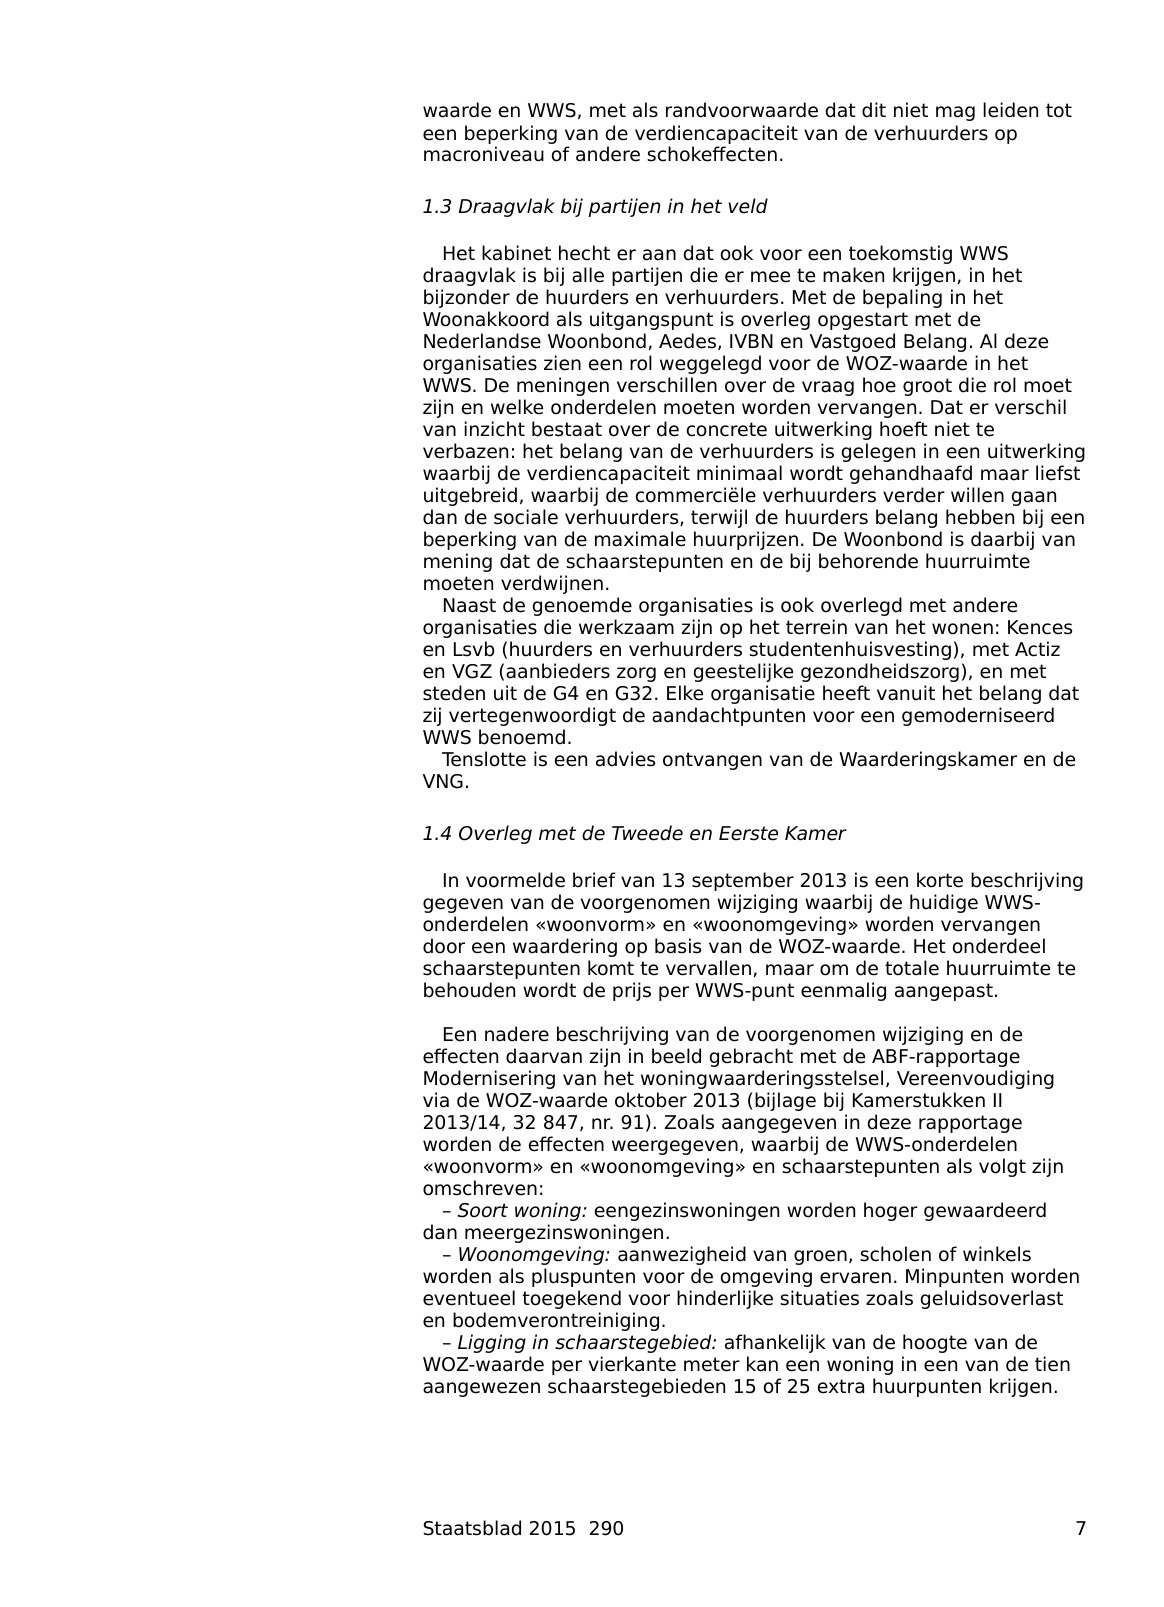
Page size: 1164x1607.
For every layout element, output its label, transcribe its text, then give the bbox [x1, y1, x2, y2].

text Het kabinet hecht er aan dat ook voor een toekomstig WWS draagvlak is bij alle partijen die er mee te maken krijgen, in het bijzonder de huurders en verhuurders. Met de bepaling in het Woonakkoord als uitgangspunt is overleg opgestart met de Nederlandse Woonbond, Aedes, IVBN en Vastgoed Belang. Al deze organisaties zien een rol weggelegd voor de WOZ-waarde in het WWS. De meningen verschillen over de vraag hoe groot die rol moet zijn en welke onderdelen moeten worden vervangen. Dat er verschil van inzicht bestaat over de concrete uitwerking hoeft niet te verbazen: het belang van de verhuurders is gelegen in een uitwerking waarbij de verdiencapaciteit minimaal wordt gehandhaafd maar liefst uitgebreid, waarbij de commerciële verhuurders verder willen gaan dan de sociale verhuurders, terwijl de huurders belang hebben bij een beperking van de maximale huurprijzen. De Woonbond is daarbij van mening dat de schaarstepunten en de bij behorende huurruimte moeten verdwijnen. [422, 243, 1087, 595]
text Tenslotte is een advies ontvangen van de Waarderingskamer en de VNG. [422, 749, 1087, 793]
text waarde en WWS, met als randvoorwaarde dat dit niet mag leiden tot een beperking van de verdiencapaciteit van de verhuurders op macroniveau of andere schokeffecten. [422, 100, 1087, 166]
text Een nadere beschrijving van de voorgenomen wijziging en de effecten daarvan zijn in beeld gebracht met de ABF-rapportage Modernisering van het woningwaarderingsstelsel, Vereenvoudiging via de WOZ-waarde oktober 2013 (bijlage bij Kamerstukken II 2013/14, 32 847, nr. 91). Zoals aangegeven in deze rapportage worden de effecten weergegeven, waarbij de WWS-onderdelen «woonvorm» en «woonomgeving» en schaarstepunten als volgt zijn omschreven: [422, 1024, 1087, 1200]
subtitle 1.4 Overleg met de Tweede en Eerste Kamer [422, 823, 1087, 845]
text Naast de genoemde organisaties is ook overlegd met andere organisaties die werkzaam zijn op het terrein van het wonen: Kences en Lsvb (huurders en verhuurders studentenhuisvesting), met Actiz en VGZ (aanbieders zorg en geestelijke gezondheidszorg), en met steden uit de G4 en G32. Elke organisatie heeft vanuit het belang dat zij vertegenwoordigt de aandachtpunten voor een gemoderniseerd WWS benoemd. [422, 595, 1087, 749]
text – Soort woning: eengezinswoningen worden hoger gewaardeerd dan meergezinswoningen. [422, 1200, 1087, 1244]
text – Woonomgeving: aanwezigheid van groen, scholen of winkels worden als pluspunten voor de omgeving ervaren. Minpunten worden eventueel toegekend voor hinderlijke situaties zoals geluidsoverlast en bodemverontreiniging. [422, 1244, 1087, 1332]
text – Ligging in schaarstegebied: afhankelijk van de hoogte van de WOZ-waarde per vierkante meter kan een woning in een van de tien aangewezen schaarstegebieden 15 of 25 extra huurpunten krijgen. [422, 1332, 1087, 1397]
text In voormelde brief van 13 september 2013 is een korte beschrijving gegeven van de voorgenomen wijziging waarbij de huidige WWS-onderdelen «woonvorm» en «woonomgeving» worden vervangen door een waardering op basis van de WOZ-waarde. Het onderdeel schaarstepunten komt te vervallen, maar om de totale huurruimte te behouden wordt de prijs per WWS-punt eenmalig aangepast. [422, 870, 1087, 1002]
subtitle 1.3 Draagvlak bij partijen in het veld [422, 196, 1087, 218]
